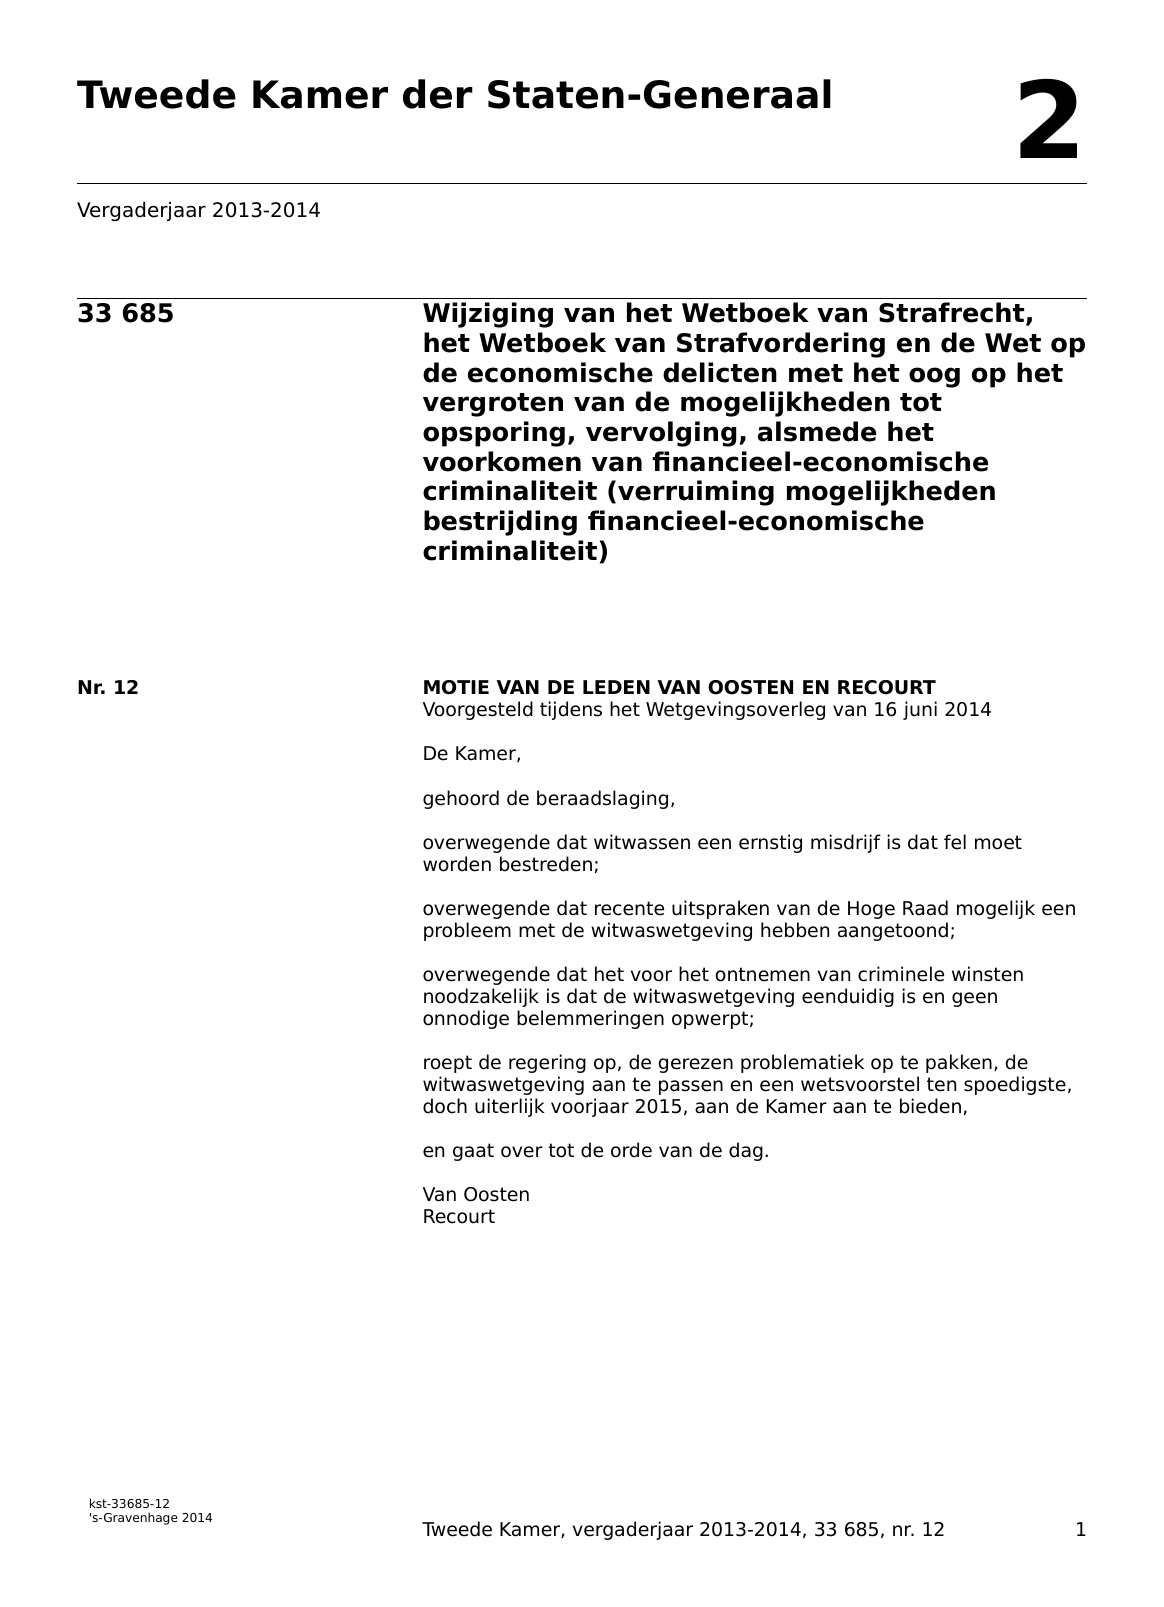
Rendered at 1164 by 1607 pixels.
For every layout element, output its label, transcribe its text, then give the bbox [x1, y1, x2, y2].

text De Kamer, [422, 743, 1087, 765]
text overwegende dat recente uitspraken van de Hoge Raad mogelijk een probleem met de witwaswetgeving hebben aangetoond; [422, 898, 1087, 942]
text en gaat over tot de orde van de dag. [422, 1140, 1087, 1162]
text kst-33685-12 [88, 1497, 323, 1511]
table_header 2 [886, 59, 1087, 183]
table_cell Vergaderjaar 2013-2014 [77, 184, 1087, 298]
subtitle Nr. 12 MOTIE VAN DE LEDEN VAN OOSTEN EN RECOURT [77, 677, 1087, 699]
text gehoord de beraadslaging, [422, 787, 1087, 809]
text overwegende dat witwassen een ernstig misdrijf is dat fel moet worden bestreden; [422, 832, 1087, 876]
table_header Tweede Kamer der Staten-Generaal [77, 59, 886, 183]
text 's-Gravenhage 2014 [88, 1511, 323, 1525]
text roept de regering op, de gerezen problematiek op te pakken, de witwaswetgeving aan te passen en een wetsvoorstel ten spoedigste, doch uiterlijk voorjaar 2015, aan de Kamer aan te bieden, [422, 1052, 1087, 1118]
text Recourt [422, 1206, 1087, 1228]
subtitle 33 685 Wijziging van het Wetboek van Strafrecht, het Wetboek van Strafvordering en de Wet op de economische delicten met het oog op het vergroten van de mogelijkheden tot opsporing, vervolging, alsmede het voorkomen van financieel-economische criminaliteit (verruiming mogelijkheden bestrijding financieel-economische criminaliteit) [77, 299, 1087, 566]
text overwegende dat het voor het ontnemen van criminele winsten noodzakelijk is dat de witwaswetgeving eenduidig is en geen onnodige belemmeringen opwerpt; [422, 964, 1087, 1030]
text Voorgesteld tijdens het Wetgevingsoverleg van 16 juni 2014 [422, 699, 1087, 721]
text Van Oosten [422, 1184, 1087, 1206]
